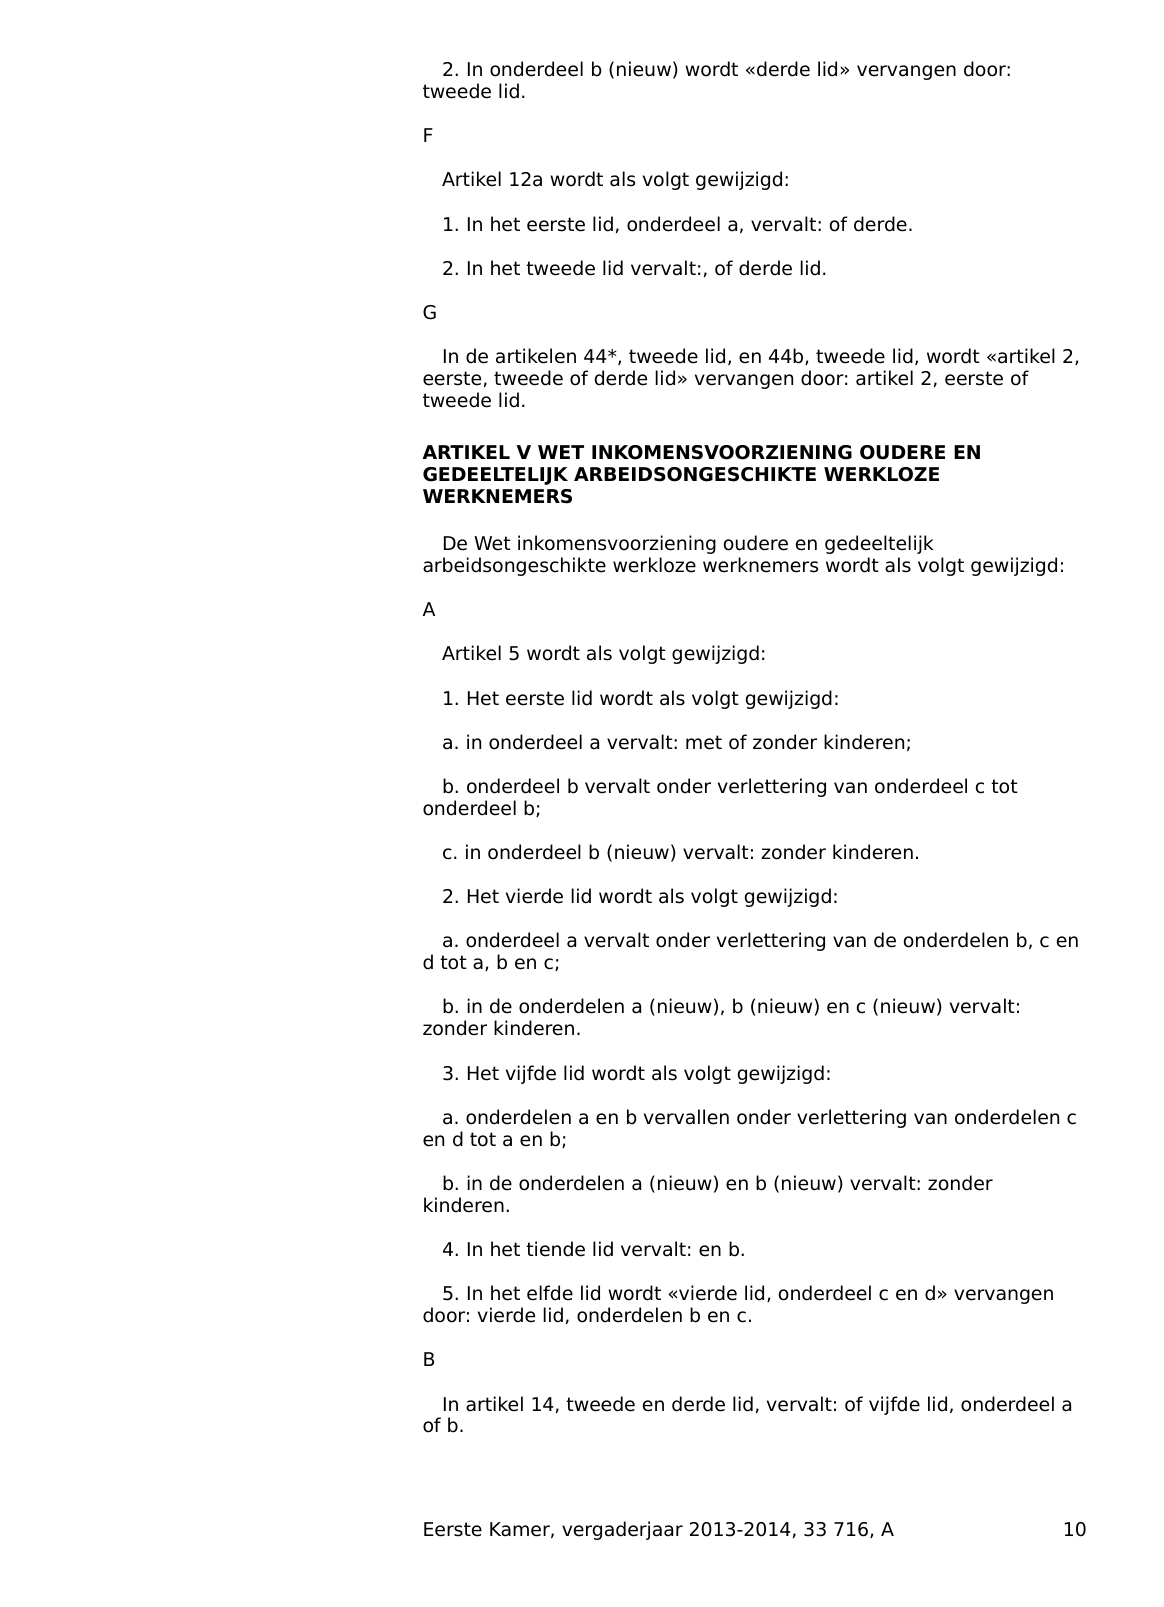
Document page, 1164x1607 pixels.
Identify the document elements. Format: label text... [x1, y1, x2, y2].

text In de artikelen 44*, tweede lid, en 44b, tweede lid, wordt «artikel 2, eerste, tweede of derde lid» vervangen door: artikel 2, eerste of tweede lid. [422, 346, 1087, 412]
text Artikel 5 wordt als volgt gewijzigd: [422, 643, 1087, 665]
text 1. Het eerste lid wordt als volgt gewijzigd: [422, 687, 1087, 709]
text a. onderdelen a en b vervallen onder verlettering van onderdelen c en d tot a en b; [422, 1107, 1087, 1151]
text b. in de onderdelen a (nieuw) en b (nieuw) vervalt: zonder kinderen. [422, 1173, 1087, 1217]
text b. onderdeel b vervalt onder verlettering van onderdeel c tot onderdeel b; [422, 776, 1087, 820]
text Artikel 12a wordt als volgt gewijzigd: [422, 169, 1087, 191]
text a. in onderdeel a vervalt: met of zonder kinderen; [422, 732, 1087, 753]
text F [422, 125, 1087, 147]
text 1. In het eerste lid, onderdeel a, vervalt: of derde. [422, 213, 1087, 236]
text a. onderdeel a vervalt onder verlettering van de onderdelen b, c en d tot a, b en c; [422, 930, 1087, 974]
text 4. In het tiende lid vervalt: en b. [422, 1239, 1087, 1261]
text 2. In het tweede lid vervalt:, of derde lid. [422, 258, 1087, 280]
text 5. In het elfde lid wordt «vierde lid, onderdeel c en d» vervangen door: vierde lid, onderdelen b en c. [422, 1283, 1087, 1327]
text b. in de onderdelen a (nieuw), b (nieuw) en c (nieuw) vervalt: zonder kinderen. [422, 996, 1087, 1040]
text In artikel 14, tweede en derde lid, vervalt: of vijfde lid, onderdeel a of b. [422, 1393, 1087, 1437]
text G [422, 302, 1087, 324]
text B [422, 1349, 1087, 1371]
text 2. Het vierde lid wordt als volgt gewijzigd: [422, 886, 1087, 908]
text 3. Het vijfde lid wordt als volgt gewijzigd: [422, 1062, 1087, 1084]
text A [422, 599, 1087, 621]
text c. in onderdeel b (nieuw) vervalt: zonder kinderen. [422, 842, 1087, 864]
text De Wet inkomensvoorziening oudere en gedeeltelijk arbeidsongeschikte werkloze werknemers wordt als volgt gewijzigd: [422, 533, 1087, 577]
subtitle ARTIKEL V WET INKOMENSVOORZIENING OUDERE EN GEDEELTELIJK ARBEIDSONGESCHIKTE WERKLOZE WERKNEMERS [422, 442, 1087, 508]
text 2. In onderdeel b (nieuw) wordt «derde lid» vervangen door: tweede lid. [422, 59, 1087, 103]
